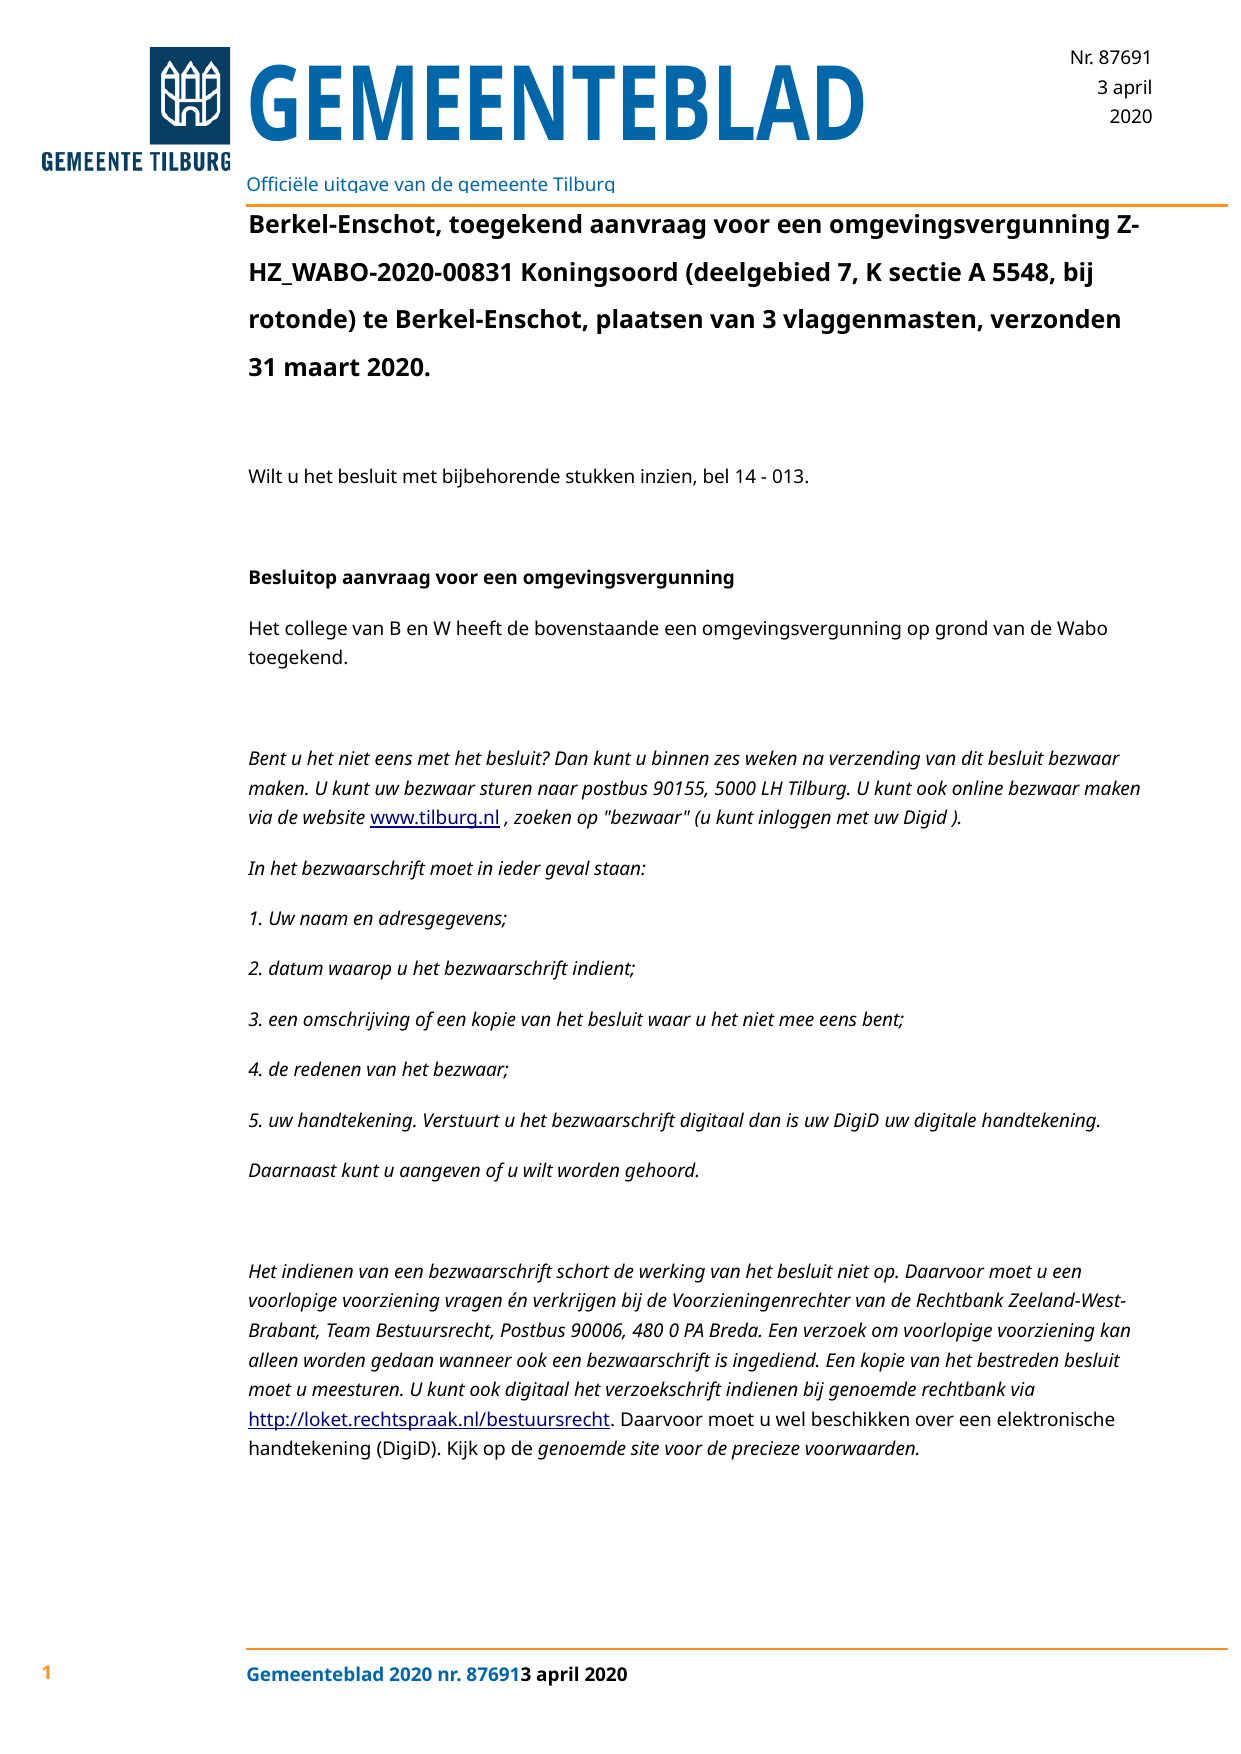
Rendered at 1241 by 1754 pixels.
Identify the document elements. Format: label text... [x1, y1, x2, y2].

text Bent u het niet eens met het besluit? Dan kunt u binnen zes weken na verzending van dit besluit bezwaar maken. U kunt uw bezwaar sturen naar postbus 90155, 5000 LH Tilburg. U kunt ook online bezwaar maken via de website www.tilburg.nl , zoeken op "bezwaar" (u kunt inloggen met uw Digid ). [248, 745, 1152, 830]
text 2. datum waarop u het bezwaarschrift indient; [248, 956, 1152, 981]
text Berkel-Enschot, toegekend aanvraag voor een omgevingsvergunning Z-HZ_WABO-2020-00831 Koningsoord (deelgebied 7, K sectie A 5548, bij rotonde) te Berkel-Enschot, plaatsen van 3 vlaggenmasten, verzonden 31 maart 2020. [248, 207, 1152, 384]
text 5. uw handtekening. Verstuurt u het bezwaarschrift digitaal dan is uw DigiD uw digitale handtekening. [248, 1107, 1152, 1133]
text In het bezwaarschrift moet in ieder geval staan: [248, 855, 1152, 881]
picture [41, 47, 231, 172]
text 1. Uw naam en adresgegevens; [248, 905, 1152, 931]
text Daarnaast kunt u aangeven of u wilt worden gehoord. [248, 1157, 1152, 1183]
text Wilt u het besluit met bijbehorende stukken inzien, bel 14 - 013. [248, 463, 1152, 489]
text Besluitop aanvraag voor een omgevingsvergunning [248, 564, 1152, 590]
text 4. de redenen van het bezwaar; [248, 1056, 1152, 1082]
text 3. een omschrijving of een kopie van het besluit waar u het niet mee eens bent; [248, 1006, 1152, 1032]
text Het college van B en W heeft de bovenstaande een omgevingsvergunning op grond van de Wabo toegekend. [248, 615, 1152, 670]
text Het indienen van een bezwaarschrift schort de werking van het besluit niet op. Daarvoor moet u een voorlopige voorziening vragen én verkrijgen bij de Voorzieningenrechter van de Rechtbank Zeeland-West-Brabant, Team Bestuursrecht, Postbus 90006, 480 0 PA Breda. Een verzoek om voorlopige voorziening kan alleen worden gedaan wanneer ook een bezwaarschrift is ingediend. Een kopie van het bestreden besluit moet u meesturen. U kunt ook digitaal het verzoekschrift indienen bij genoemde rechtbank via http://loket.rechtspraak.nl/bestuursrecht. Daarvoor moet u wel beschikken over een elektronische handtekening (DigiD). Kijk op de genoemde site voor de precieze voorwaarden. [248, 1258, 1152, 1461]
